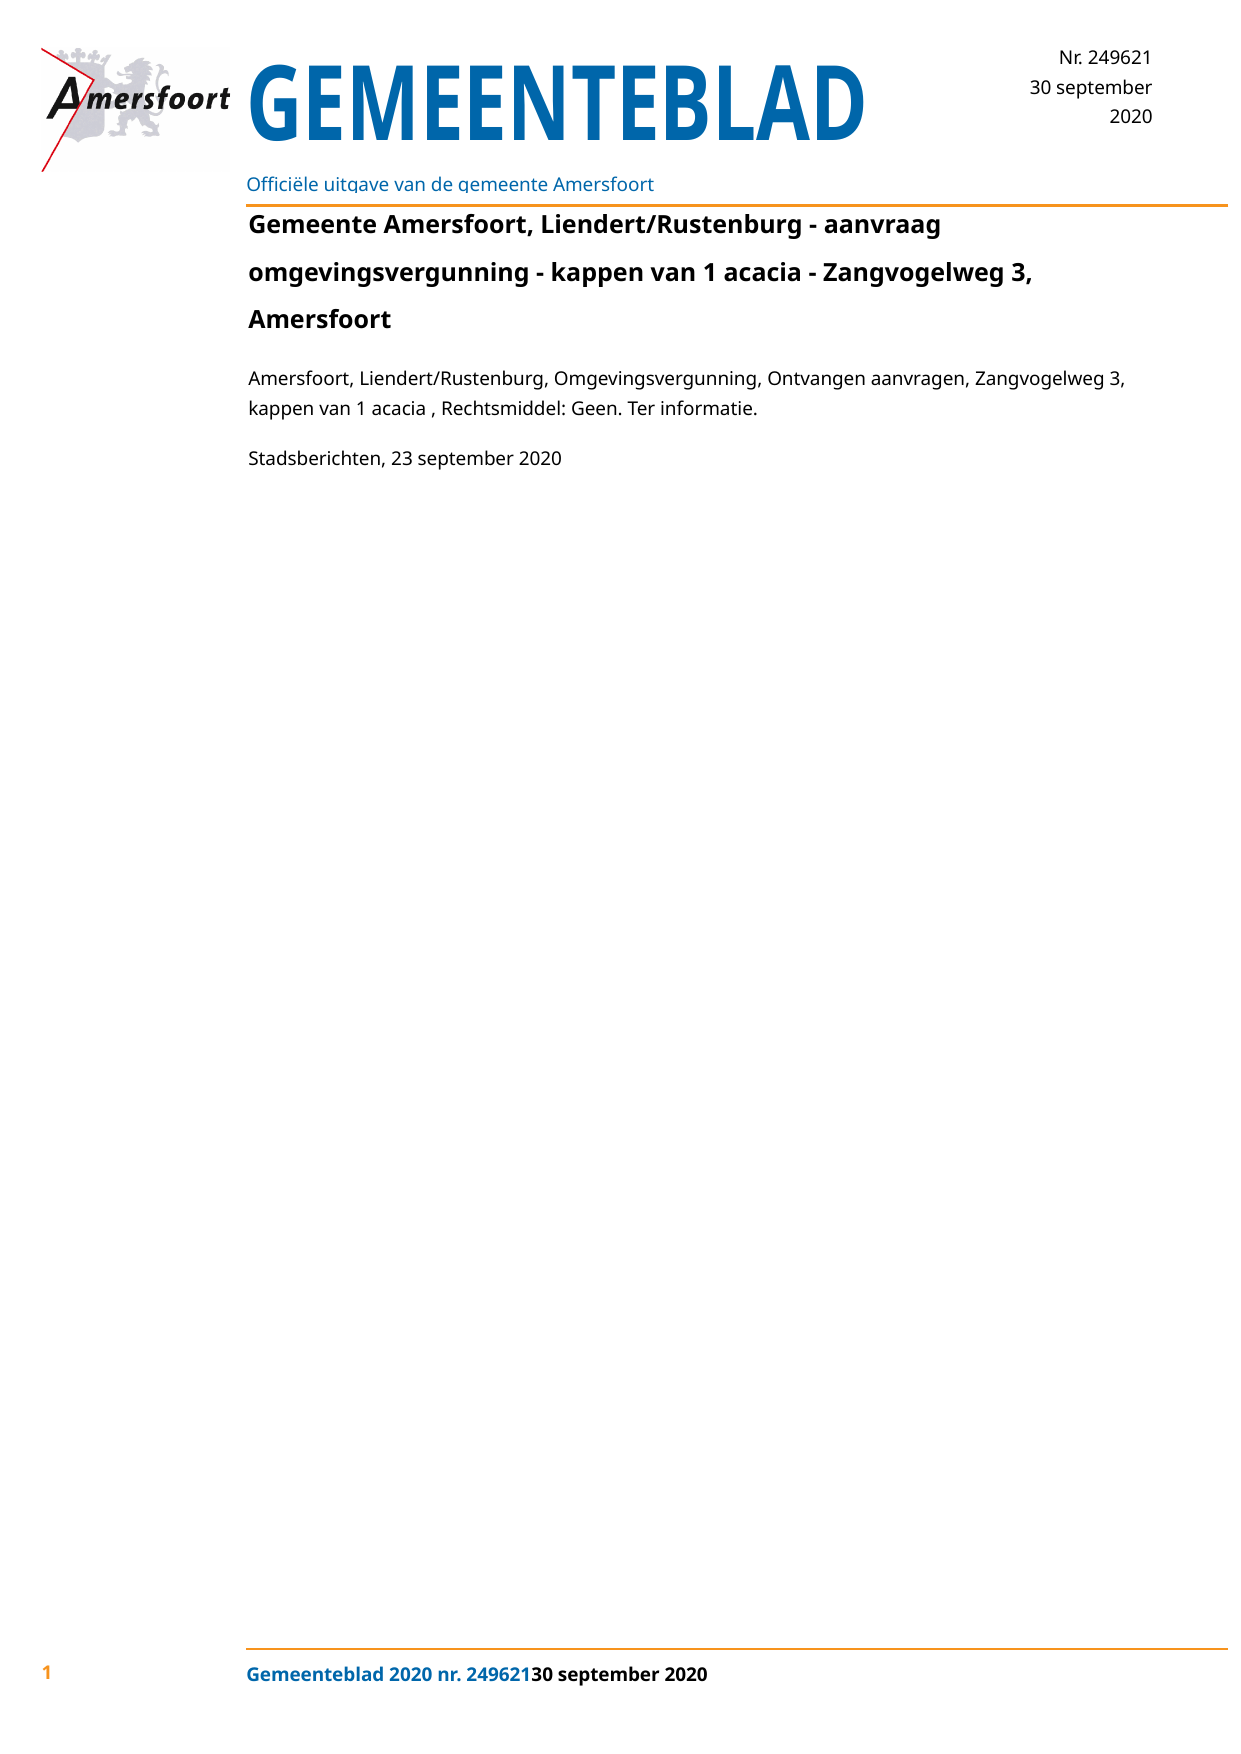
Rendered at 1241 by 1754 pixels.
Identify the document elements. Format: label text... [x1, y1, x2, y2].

text Amersfoort, Liendert/Rustenburg, Omgevingsvergunning, Ontvangen aanvragen, Zangvogelweg 3, kappen van 1 acacia , Rechtsmiddel: Geen. Ter informatie. [248, 366, 1152, 421]
picture [41, 47, 231, 172]
text Gemeente Amersfoort, Liendert/Rustenburg - aanvraag omgevingsvergunning - kappen van 1 acacia - Zangvogelweg 3, Amersfoort [248, 207, 1152, 336]
text Stadsberichten, 23 september 2020 [248, 446, 1152, 471]
